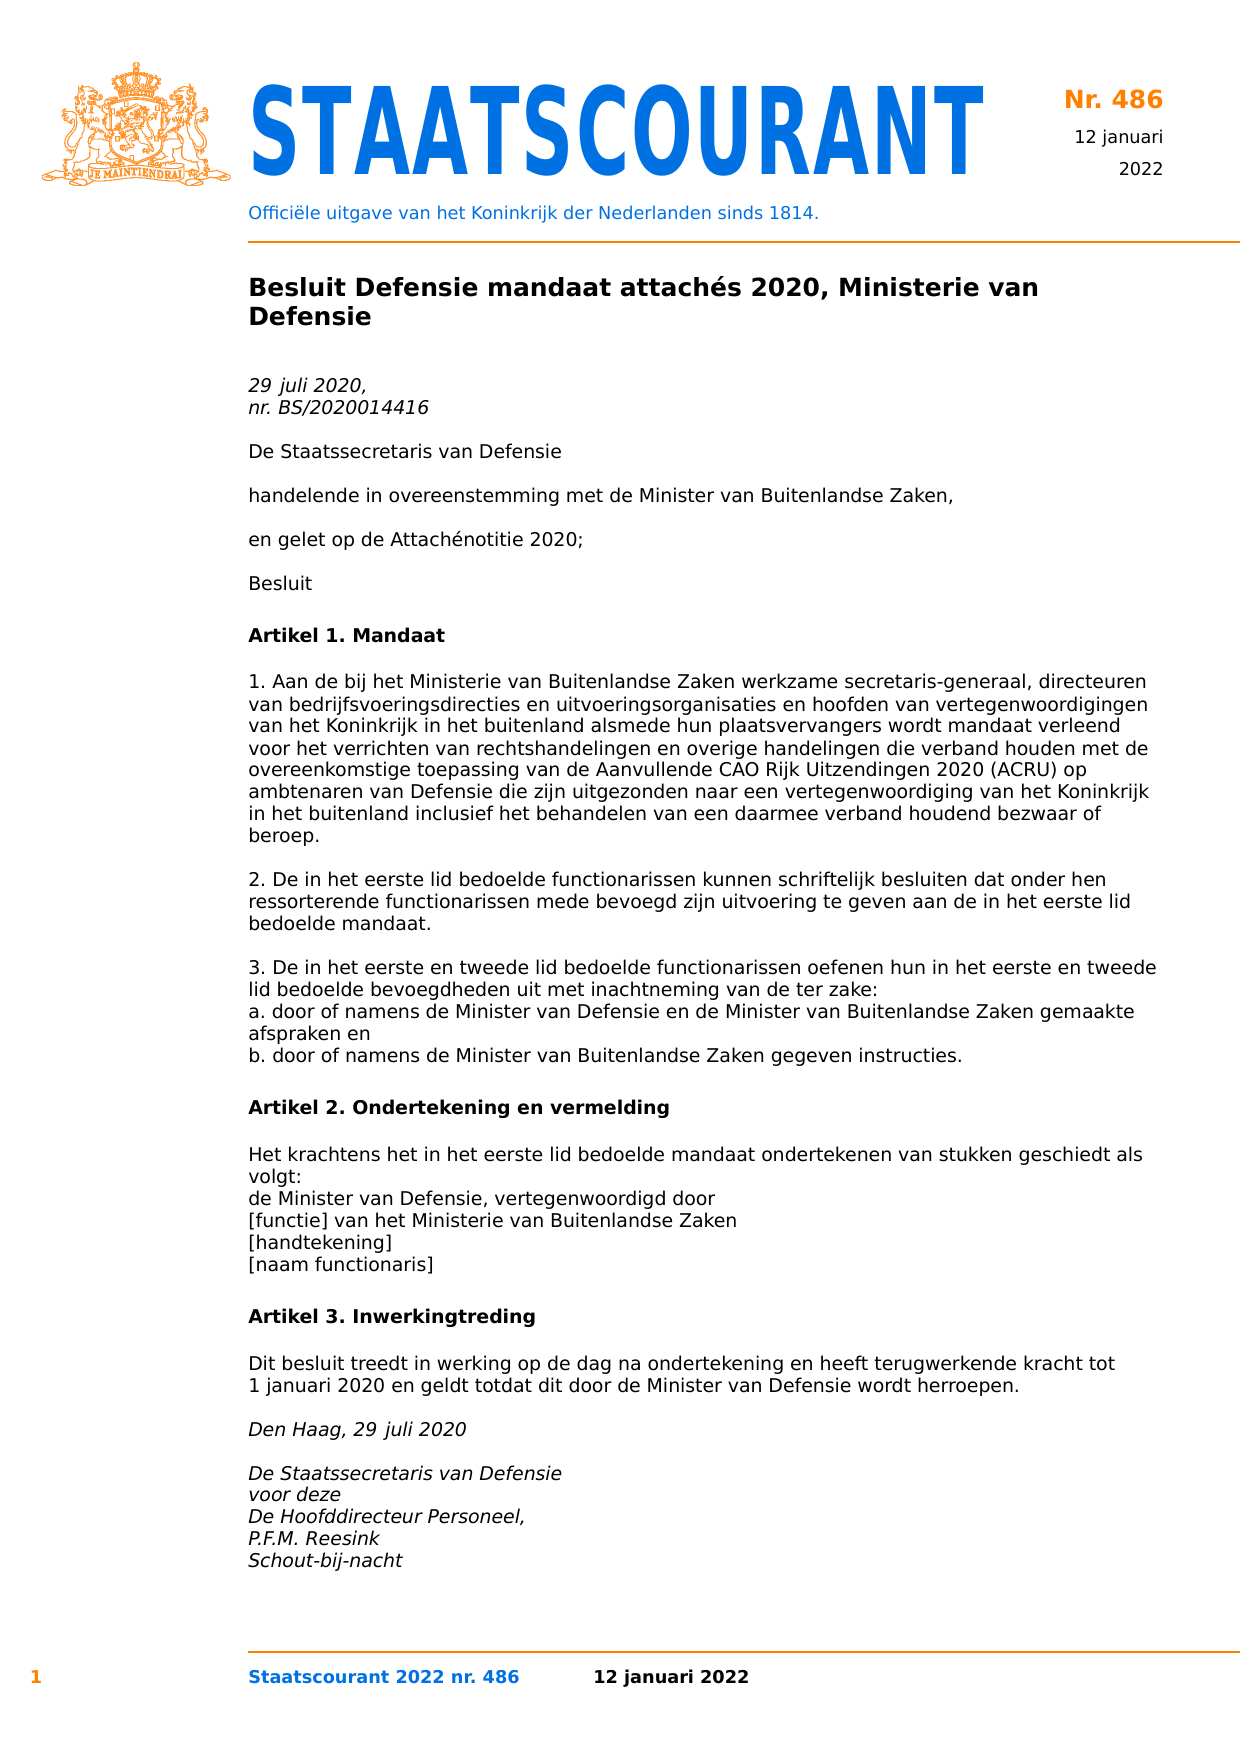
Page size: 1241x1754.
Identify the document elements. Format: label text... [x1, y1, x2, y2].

text en gelet op de Attachénotitie 2020; [248, 529, 1163, 551]
text Dit besluit treedt in werking op de dag na ondertekening en heeft terugwerkende kracht tot 1 januari 2020 en geldt totdat dit door de Minister van Defensie wordt herroepen. [248, 1353, 1163, 1397]
text b. door of namens de Minister van Buitenlandse Zaken gegeven instructies. [248, 1045, 1163, 1067]
text de Minister van Defensie, vertegenwoordigd door [248, 1188, 1163, 1210]
text [functie] van het Ministerie van Buitenlandse Zaken [248, 1210, 1163, 1232]
text nr. BS/2020014416 [248, 397, 1163, 419]
table_header [25, 62, 248, 241]
text De Staatssecretaris van Defensie voor deze De Hoofddirecteur Personeel, P.F.M. Reesink Schout-bij-nacht [248, 1462, 1163, 1572]
text De Staatssecretaris van Defensie [248, 441, 1163, 463]
text Besluit [248, 572, 1163, 594]
text [handtekening] [248, 1232, 1163, 1254]
table_cell Officiële uitgave van het Koninkrijk der Nederlanden sinds 1814. [248, 203, 1240, 241]
text 1. Aan de bij het Ministerie van Buitenlandse Zaken werkzame secretaris-generaal, directeuren van bedrijfsvoeringsdirecties en uitvoeringsorganisaties en hoofden van vertegenwoordigingen van het Koninkrijk in het buitenland alsmede hun plaatsvervangers wordt mandaat verleend voor het verrichten van rechtshandelingen en overige handelingen die verband houden met de overeenkomstige toepassing van de Aanvullende CAO Rijk Uitzendingen 2020 (ACRU) op ambtenaren van Defensie die zijn uitgezonden naar een vertegenwoordiging van het Koninkrijk in het buitenland inclusief het behandelen van een daarmee verband houdend bezwaar of beroep. [248, 671, 1163, 847]
text Den Haag, 29 juli 2020 [248, 1418, 1163, 1441]
picture [41, 62, 231, 186]
subtitle Artikel 1. Mandaat [248, 624, 1163, 646]
table_header Nr. 486 [998, 62, 1240, 121]
table_cell 12 januari [998, 121, 1240, 153]
subtitle Besluit Defensie mandaat attachés 2020, Ministerie van Defensie [248, 273, 1163, 331]
subtitle Artikel 3. Inwerkingtreding [248, 1306, 1163, 1328]
table_header STAATSCOURANT [248, 62, 998, 203]
text handelende in overeenstemming met de Minister van Buitenlandse Zaken, [248, 485, 1163, 507]
table_cell 2022 [998, 153, 1240, 203]
text 29 juli 2020, [248, 375, 1163, 397]
text Het krachtens het in het eerste lid bedoelde mandaat ondertekenen van stukken geschiedt als volgt: [248, 1144, 1163, 1188]
text 2. De in het eerste lid bedoelde functionarissen kunnen schriftelijk besluiten dat onder hen ressorterende functionarissen mede bevoegd zijn uitvoering te geven aan de in het eerste lid bedoelde mandaat. [248, 869, 1163, 935]
text a. door of namens de Minister van Defensie en de Minister van Buitenlandse Zaken gemaakte afspraken en [248, 1001, 1163, 1045]
text 3. De in het eerste en tweede lid bedoelde functionarissen oefenen hun in het eerste en tweede lid bedoelde bevoegdheden uit met inachtneming van de ter zake: [248, 957, 1163, 1001]
text [naam functionaris] [248, 1254, 1163, 1276]
subtitle Artikel 2. Ondertekening en vermelding [248, 1097, 1163, 1119]
